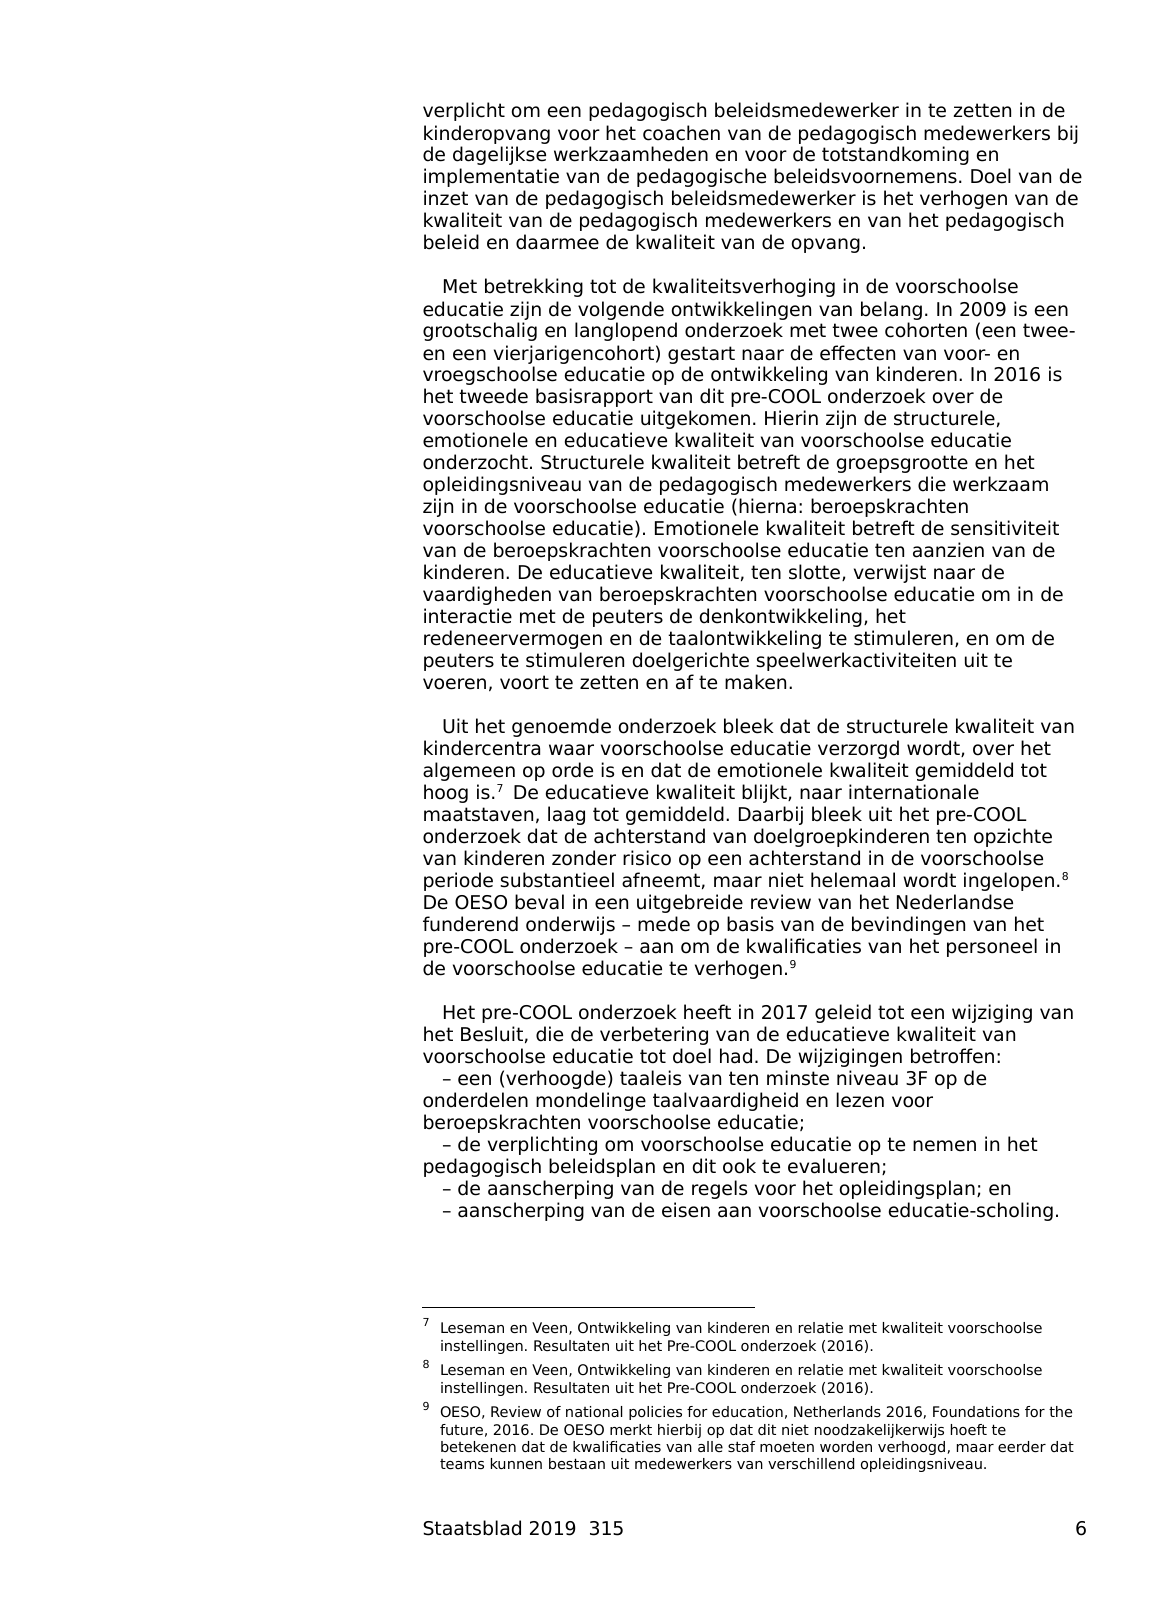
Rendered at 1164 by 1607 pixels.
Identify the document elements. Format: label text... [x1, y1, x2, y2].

text – de aanscherping van de regels voor het opleidingsplan; en [422, 1178, 1087, 1200]
text – een (verhoogde) taaleis van ten minste niveau 3F op de onderdelen mondelinge taalvaardigheid en lezen voor beroepskrachten voorschoolse educatie; [422, 1068, 1087, 1134]
text Uit het genoemde onderzoek bleek dat de structurele kwaliteit van kindercentra waar voorschoolse educatie verzorgd wordt, over het algemeen op orde is en dat de emotionele kwaliteit gemiddeld tot hoog is. De educatieve kwaliteit blijkt, naar internationale maatstaven, laag tot gemiddeld. Daarbij bleek uit het pre-COOL onderzoek dat de achterstand van doelgroepkinderen ten opzichte van kinderen zonder risico op een achterstand in de voorschoolse periode substantieel afneemt, maar niet helemaal wordt ingelopen. De OESO beval in een uitgebreide review van het Nederlandse funderend onderwijs – mede op basis van de bevindingen van het pre-COOL onderzoek – aan om de kwalificaties van het personeel in de voorschoolse educatie te verhogen. [422, 716, 1087, 980]
text Het pre-COOL onderzoek heeft in 2017 geleid tot een wijziging van het Besluit, die de verbetering van de educatieve kwaliteit van voorschoolse educatie tot doel had. De wijzigingen betroffen: [422, 1002, 1087, 1068]
text – de verplichting om voorschoolse educatie op te nemen in het pedagogisch beleidsplan en dit ook te evalueren; [422, 1134, 1087, 1178]
text OESO, Review of national policies for education, Netherlands 2016, Foundations for the future, 2016. De OESO merkt hierbij op dat dit niet noodzakelijkerwijs hoeft te betekenen dat de kwalificaties van alle staf moeten worden verhoogd, maar eerder dat teams kunnen bestaan uit medewerkers van verschillend opleidingsniveau. [422, 1400, 1087, 1473]
text verplicht om een pedagogisch beleidsmedewerker in te zetten in de kinderopvang voor het coachen van de pedagogisch medewerkers bij de dagelijkse werkzaamheden en voor de totstandkoming en implementatie van de pedagogische beleidsvoornemens. Doel van de inzet van de pedagogisch beleidsmedewerker is het verhogen van de kwaliteit van de pedagogisch medewerkers en van het pedagogisch beleid en daarmee de kwaliteit van de opvang. [422, 100, 1087, 254]
text – aanscherping van de eisen aan voorschoolse educatie-scholing. [422, 1200, 1087, 1222]
text Leseman en Veen, Ontwikkeling van kinderen en relatie met kwaliteit voorschoolse instellingen. Resultaten uit het Pre-COOL onderzoek (2016). [422, 1358, 1087, 1397]
text Leseman en Veen, Ontwikkeling van kinderen en relatie met kwaliteit voorschoolse instellingen. Resultaten uit het Pre-COOL onderzoek (2016). [422, 1316, 1087, 1355]
text Met betrekking tot de kwaliteitsverhoging in de voorschoolse educatie zijn de volgende ontwikkelingen van belang. In 2009 is een grootschalig en langlopend onderzoek met twee cohorten (een twee- en een vierjarigencohort) gestart naar de effecten van voor- en vroegschoolse educatie op de ontwikkeling van kinderen. In 2016 is het tweede basisrapport van dit pre-COOL onderzoek over de voorschoolse educatie uitgekomen. Hierin zijn de structurele, emotionele en educatieve kwaliteit van voorschoolse educatie onderzocht. Structurele kwaliteit betreft de groepsgrootte en het opleidingsniveau van de pedagogisch medewerkers die werkzaam zijn in de voorschoolse educatie (hierna: beroepskrachten voorschoolse educatie). Emotionele kwaliteit betreft de sensitiviteit van de beroepskrachten voorschoolse educatie ten aanzien van de kinderen. De educatieve kwaliteit, ten slotte, verwijst naar de vaardigheden van beroepskrachten voorschoolse educatie om in de interactie met de peuters de denkontwikkeling, het redeneervermogen en de taalontwikkeling te stimuleren, en om de peuters te stimuleren doelgerichte speelwerkactiviteiten uit te voeren, voort te zetten en af te maken. [422, 276, 1087, 694]
